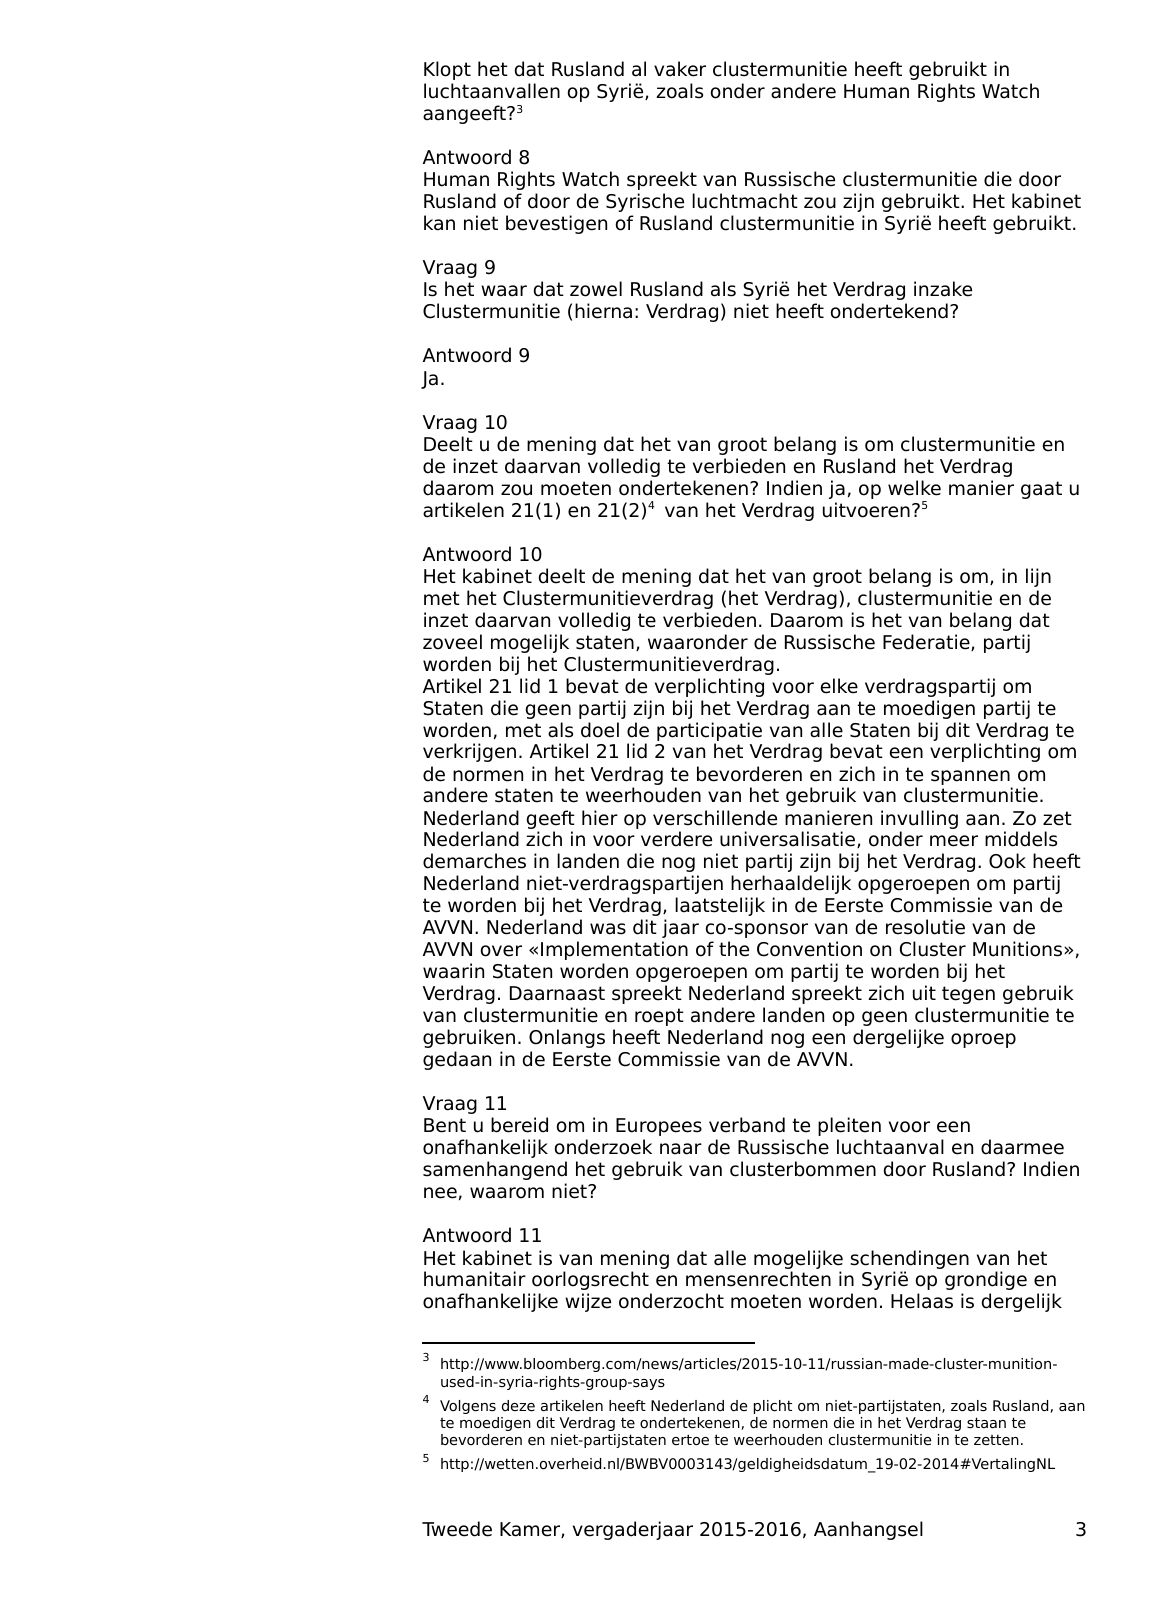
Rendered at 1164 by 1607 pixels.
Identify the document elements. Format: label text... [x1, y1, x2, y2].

text Bent u bereid om in Europees verband te pleiten voor een onafhankelijk onderzoek naar de Russische luchtaanval en daarmee samenhangend het gebruik van clusterbommen door Rusland? Indien nee, waarom niet? [422, 1115, 1087, 1203]
text Vraag 10 [422, 412, 1087, 433]
text http://www.bloomberg.com/news/articles/2015-10-11/russian-made-cluster-munition-used-in-syria-rights-group-says [422, 1352, 1087, 1391]
text Human Rights Watch spreekt van Russische clustermunitie die door Rusland of door de Syrische luchtmacht zou zijn gebruikt. Het kabinet kan niet bevestigen of Rusland clustermunitie in Syrië heeft gebruikt. [422, 169, 1087, 235]
text Is het waar dat zowel Rusland als Syrië het Verdrag inzake Clustermunitie (hierna: Verdrag) niet heeft ondertekend? [422, 279, 1087, 323]
text Ja. [422, 367, 1087, 389]
text Nederland geeft hier op verschillende manieren invulling aan. Zo zet Nederland zich in voor verdere universalisatie, onder meer middels demarches in landen die nog niet partij zijn bij het Verdrag. Ook heeft Nederland niet-verdragspartijen herhaaldelijk opgeroepen om partij te worden bij het Verdrag, laatstelijk in de Eerste Commissie van de AVVN. Nederland was dit jaar co-sponsor van de resolutie van de AVVN over «Implementation of the Convention on Cluster Munitions», waarin Staten worden opgeroepen om partij te worden bij het Verdrag. Daarnaast spreekt Nederland spreekt zich uit tegen gebruik van clustermunitie en roept andere landen op geen clustermunitie te gebruiken. Onlangs heeft Nederland nog een dergelijke oproep gedaan in de Eerste Commissie van de AVVN. [422, 807, 1087, 1071]
text Vraag 9 [422, 257, 1087, 279]
text Antwoord 10 [422, 544, 1087, 566]
text Antwoord 9 [422, 345, 1087, 367]
text Deelt u de mening dat het van groot belang is om clustermunitie en de inzet daarvan volledig te verbieden en Rusland het Verdrag daarom zou moeten ondertekenen? Indien ja, op welke manier gaat u artikelen 21(1) en 21(2) van het Verdrag uitvoeren? [422, 433, 1087, 521]
text Klopt het dat Rusland al vaker clustermunitie heeft gebruikt in luchtaanvallen op Syrië, zoals onder andere Human Rights Watch aangeeft? [422, 59, 1087, 125]
text http://wetten.overheid.nl/BWBV0003143/geldigheidsdatum_19-02-2014#VertalingNL [422, 1452, 1087, 1474]
text Het kabinet is van mening dat alle mogelijke schendingen van het humanitair oorlogsrecht en mensenrechten in Syrië op grondige en onafhankelijke wijze onderzocht moeten worden. Helaas is dergelijk [422, 1247, 1087, 1313]
text Vraag 11 [422, 1093, 1087, 1115]
text Antwoord 8 [422, 147, 1087, 169]
text Volgens deze artikelen heeft Nederland de plicht om niet-partijstaten, zoals Rusland, aan te moedigen dit Verdrag te ondertekenen, de normen die in het Verdrag staan te bevorderen en niet-partijstaten ertoe te weerhouden clustermunitie in te zetten. [422, 1393, 1087, 1449]
text Antwoord 11 [422, 1225, 1087, 1247]
text Artikel 21 lid 1 bevat de verplichting voor elke verdragspartij om Staten die geen partij zijn bij het Verdrag aan te moedigen partij te worden, met als doel de participatie van alle Staten bij dit Verdrag te verkrijgen. Artikel 21 lid 2 van het Verdrag bevat een verplichting om de normen in het Verdrag te bevorderen en zich in te spannen om andere staten te weerhouden van het gebruik van clustermunitie. [422, 676, 1087, 807]
text Het kabinet deelt de mening dat het van groot belang is om, in lijn met het Clustermunitieverdrag (het Verdrag), clustermunitie en de inzet daarvan volledig te verbieden. Daarom is het van belang dat zoveel mogelijk staten, waaronder de Russische Federatie, partij worden bij het Clustermunitieverdrag. [422, 566, 1087, 676]
